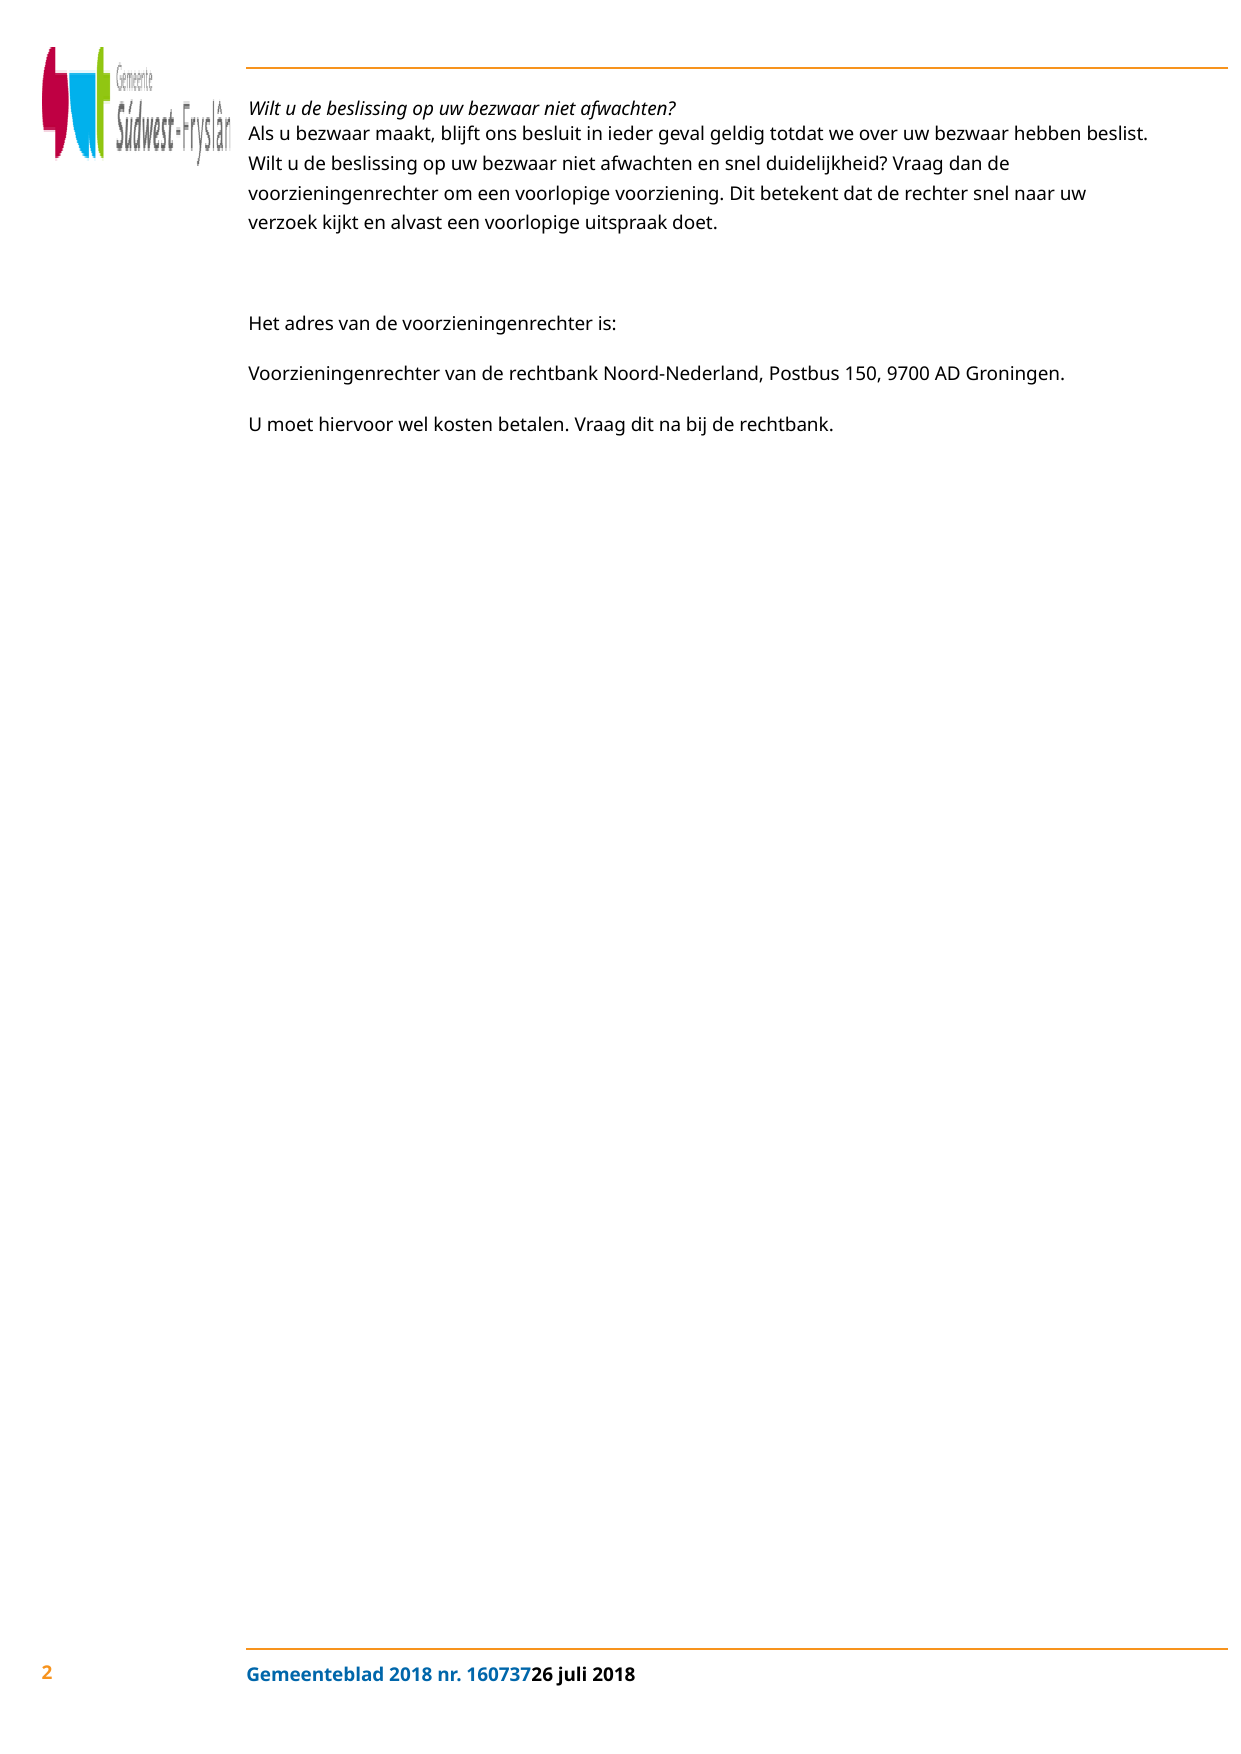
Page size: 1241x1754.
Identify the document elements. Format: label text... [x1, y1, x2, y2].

text Het adres van de voorzieningenrechter is: [248, 310, 1152, 336]
text U moet hiervoor wel kosten betalen. Vraag dit na bij de rechtbank. [248, 411, 1152, 437]
text Wilt u de beslissing op uw bezwaar niet afwachten? [248, 95, 1152, 121]
text Als u bezwaar maakt, blijft ons besluit in ieder geval geldig totdat we over uw bezwaar hebben beslist. Wilt u de beslissing op uw bezwaar niet afwachten en snel duidelijkheid? Vraag dan de voorzieningenrechter om een voorlopige voorziening. Dit betekent dat de rechter snel naar uw verzoek kijkt en alvast een voorlopige uitspraak doet. [248, 121, 1152, 235]
text Voorzieningenrechter van de rechtbank Noord-Nederland, Postbus 150, 9700 AD Groningen. [248, 361, 1152, 386]
picture [41, 47, 231, 172]
